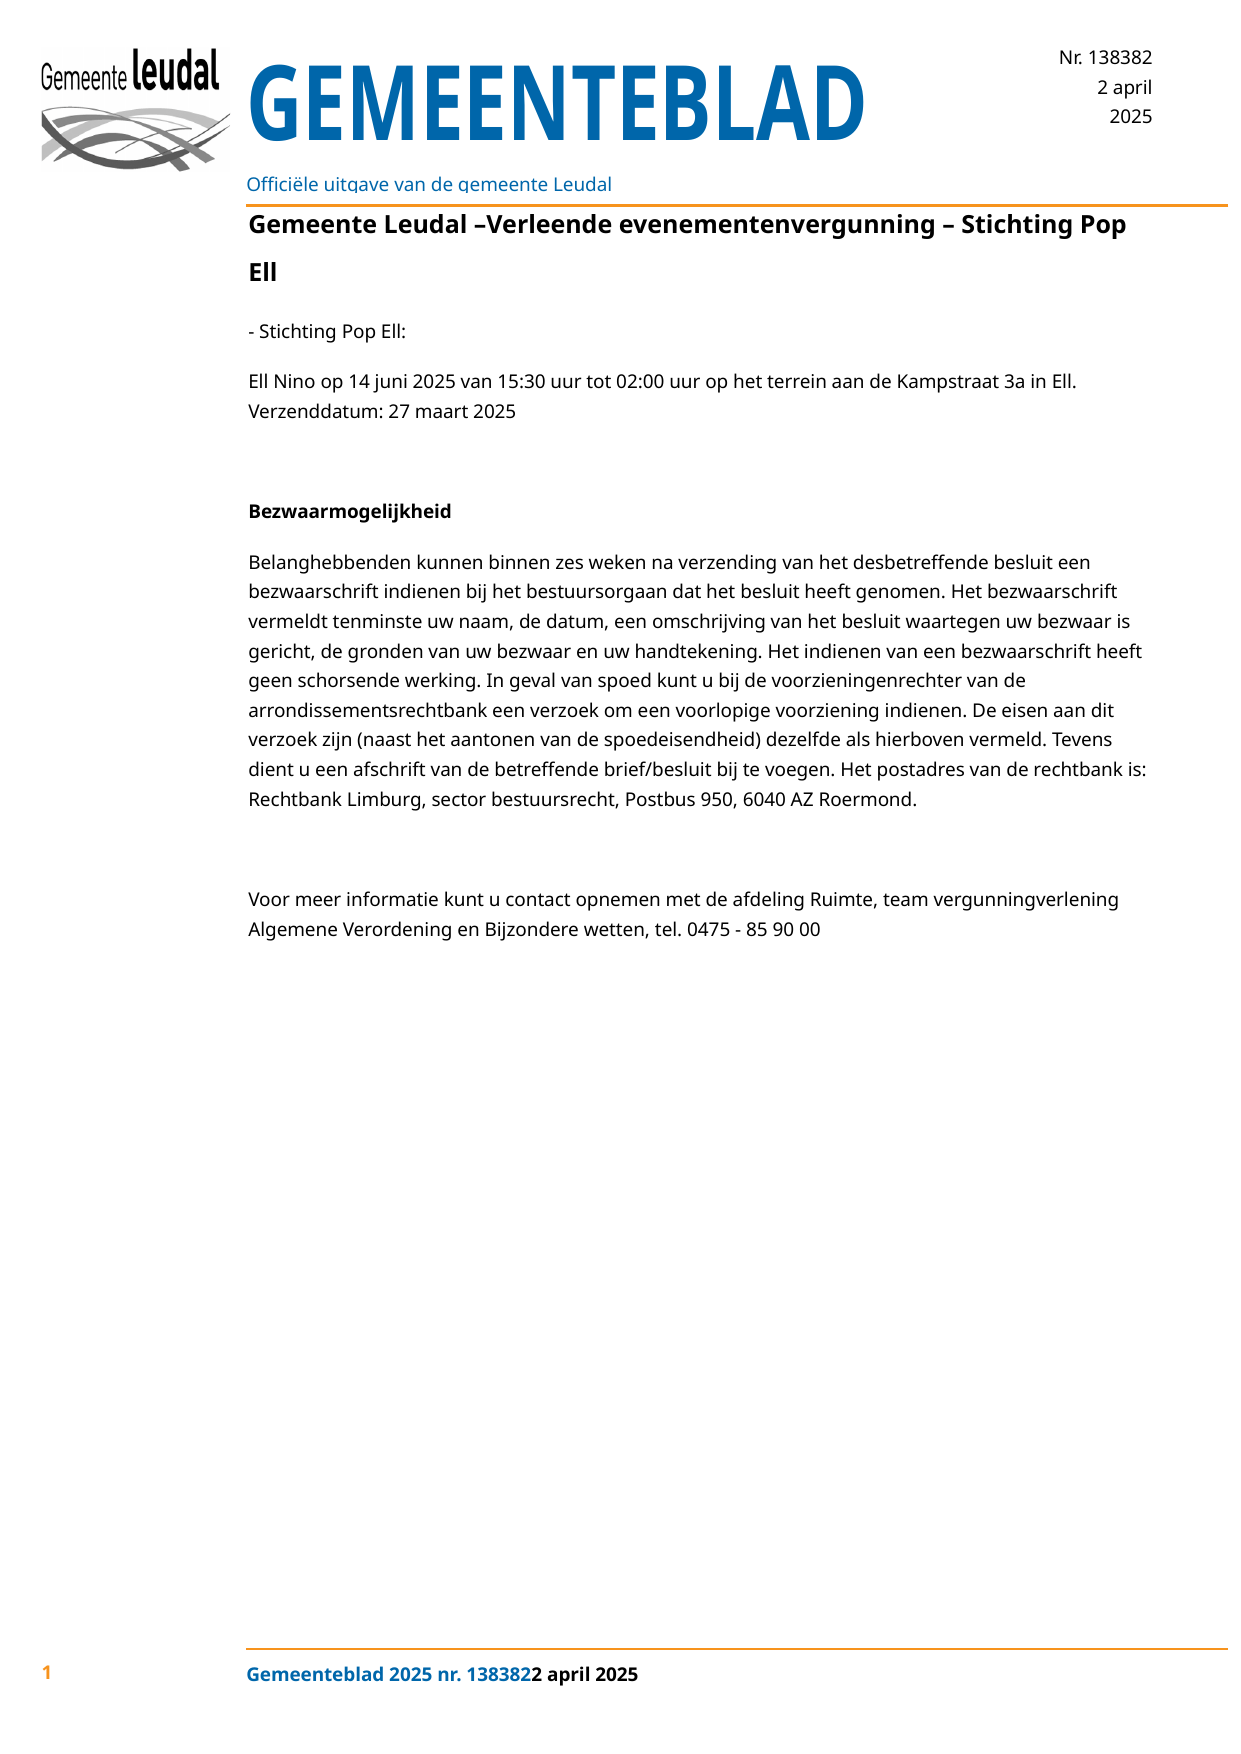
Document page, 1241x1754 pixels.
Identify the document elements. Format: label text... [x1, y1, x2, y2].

text Gemeente Leudal –Verleende evenementenvergunning – Stichting Pop Ell [248, 207, 1152, 288]
text Bezwaarmogelijkheid [248, 499, 1152, 524]
text Belanghebbenden kunnen binnen zes weken na verzending van het desbetreffende besluit een bezwaarschrift indienen bij het bestuursorgaan dat het besluit heeft genomen. Het bezwaarschrift vermeldt tenminste uw naam, de datum, een omschrijving van het besluit waartegen uw bezwaar is gericht, de gronden van uw bezwaar en uw handtekening. Het indienen van een bezwaarschrift heeft geen schorsende werking. In geval van spoed kunt u bij de voorzieningenrechter van de arrondissementsrechtbank een verzoek om een voorlopige voorziening indienen. De eisen aan dit verzoek zijn (naast het aantonen van de spoedeisendheid) dezelfde als hierboven vermeld. Tevens dient u een afschrift van de betreffende brief/besluit bij te voegen. Het postadres van de rechtbank is: Rechtbank Limburg, sector bestuursrecht, Postbus 950, 6040 AZ Roermond. [248, 549, 1152, 812]
picture [41, 47, 231, 172]
text - Stichting Pop Ell: [248, 318, 1152, 344]
text Ell Nino op 14 juni 2025 van 15:30 uur tot 02:00 uur op het terrein aan de Kampstraat 3a in Ell. Verzenddatum: 27 maart 2025 [248, 368, 1152, 424]
text Voor meer informatie kunt u contact opnemen met de afdeling Ruimte, team vergunningverlening Algemene Verordening en Bijzondere wetten, tel. 0475 - 85 90 00 [248, 887, 1152, 942]
